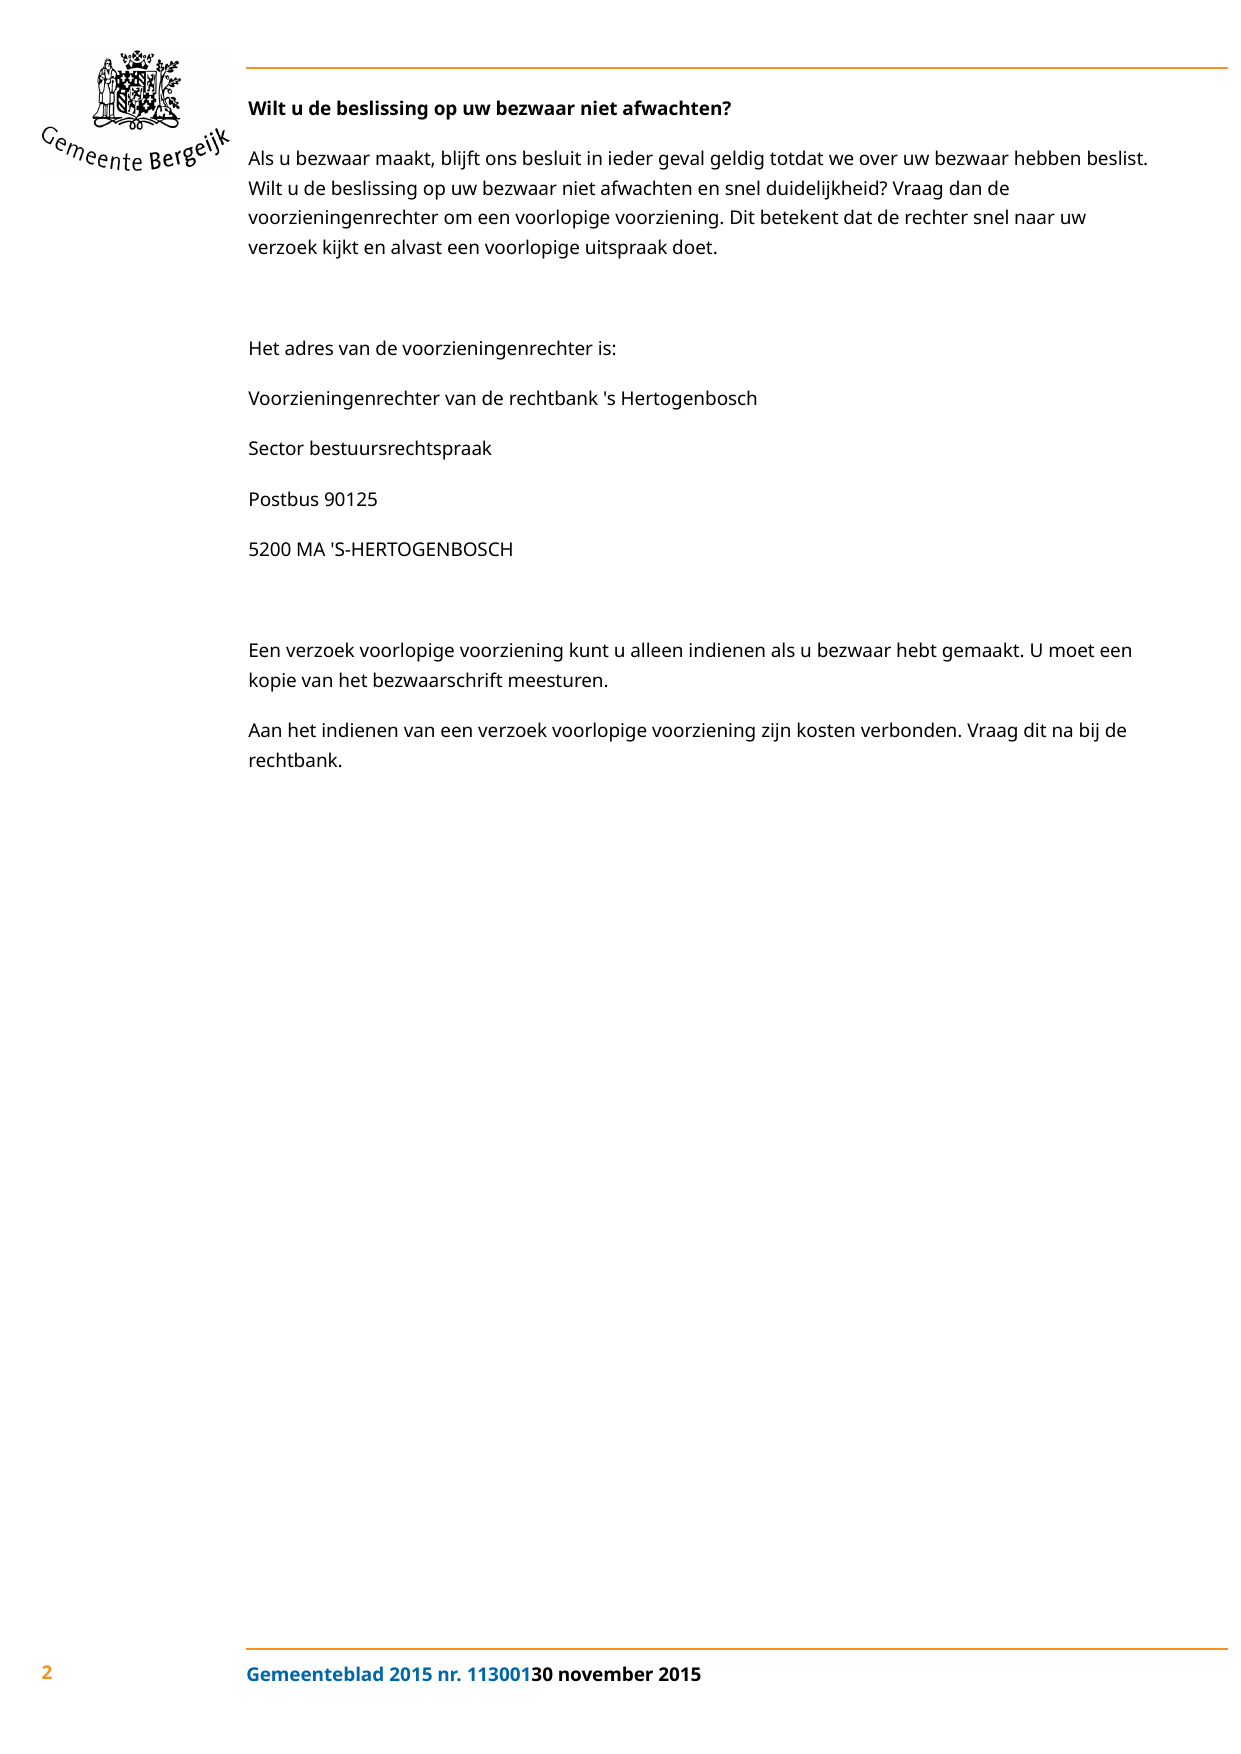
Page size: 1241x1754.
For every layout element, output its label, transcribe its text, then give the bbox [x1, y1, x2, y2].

text Sector bestuursrechtspraak [248, 436, 1152, 461]
picture [41, 47, 231, 172]
text Aan het indienen van een verzoek voorlopige voorziening zijn kosten verbonden. Vraag dit na bij de rechtbank. [248, 717, 1152, 773]
text Als u bezwaar maakt, blijft ons besluit in ieder geval geldig totdat we over uw bezwaar hebben beslist. Wilt u de beslissing op uw bezwaar niet afwachten en snel duidelijkheid? Vraag dan de voorzieningenrechter om een voorlopige voorziening. Dit betekent dat de rechter snel naar uw verzoek kijkt en alvast een voorlopige uitspraak doet. [248, 145, 1152, 260]
text Een verzoek voorlopige voorziening kunt u alleen indienen als u bezwaar hebt gemaakt. U moet een kopie van het bezwaarschrift meesturen. [248, 637, 1152, 693]
text Wilt u de beslissing op uw bezwaar niet afwachten? [248, 95, 1152, 121]
text Postbus 90125 [248, 486, 1152, 512]
text Voorzieningenrechter van de rechtbank 's Hertogenbosch [248, 385, 1152, 411]
text Het adres van de voorzieningenrechter is: [248, 335, 1152, 361]
text 5200 MA 'S-HERTOGENBOSCH [248, 536, 1152, 562]
